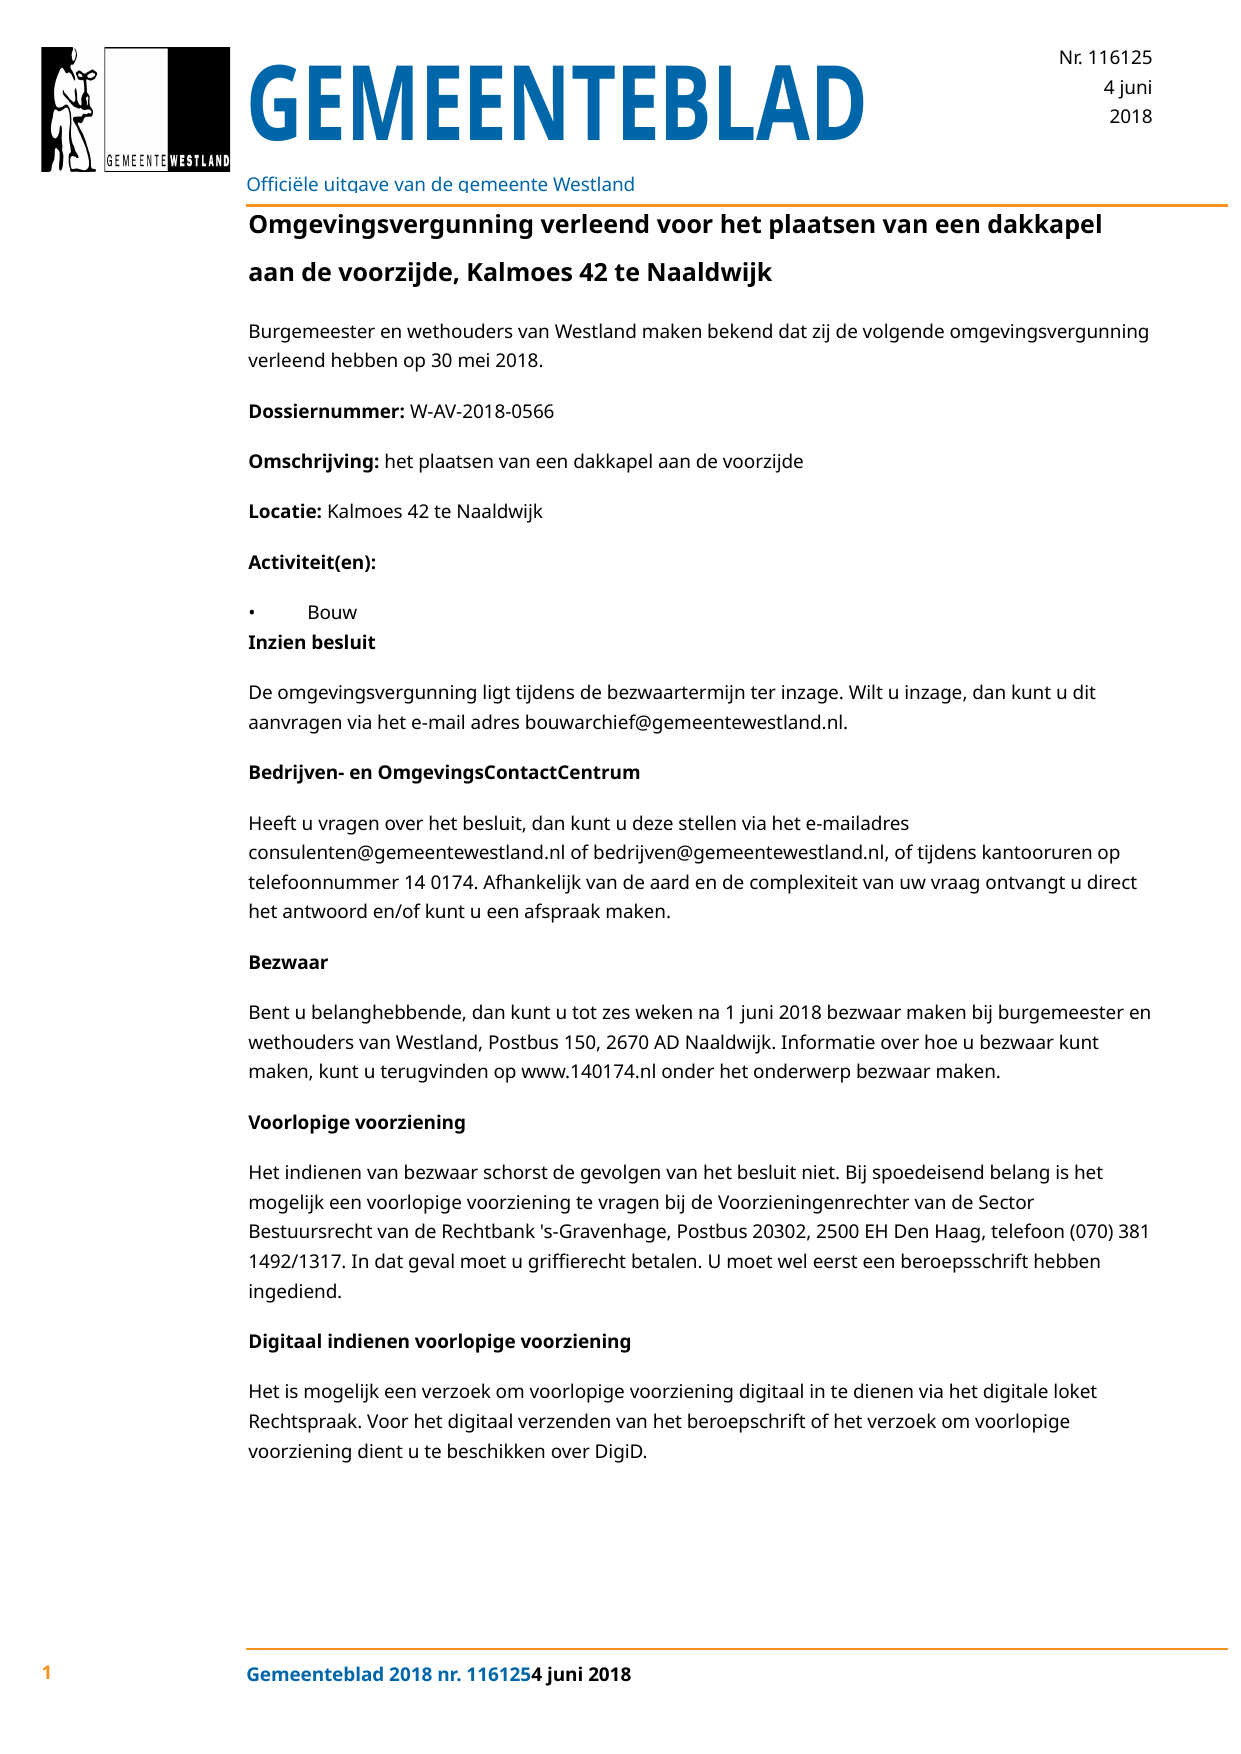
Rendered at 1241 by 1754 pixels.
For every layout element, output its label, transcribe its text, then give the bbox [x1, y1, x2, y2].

text Omschrijving: het plaatsen van een dakkapel aan de voorzijde [248, 448, 1152, 474]
text Bent u belanghebbende, dan kunt u tot zes weken na 1 juni 2018 bezwaar maken bij burgemeester en wethouders van Westland, Postbus 150, 2670 AD Naaldwijk. Informatie over hoe u bezwaar kunt maken, kunt u terugvinden op www.140174.nl onder het onderwerp bezwaar maken. [248, 999, 1152, 1084]
text Omgevingsvergunning verleend voor het plaatsen van een dakkapel aan de voorzijde, Kalmoes 42 te Naaldwijk [248, 207, 1152, 288]
text De omgevingsvergunning ligt tijdens de bezwaartermijn ter inzage. Wilt u inzage, dan kunt u dit aanvragen via het e-mail adres bouwarchief@gemeentewestland.nl. [248, 679, 1152, 735]
picture [41, 47, 231, 172]
text Voorlopige voorziening [248, 1109, 1152, 1135]
text Digitaal indienen voorlopige voorziening [248, 1328, 1152, 1354]
text Het is mogelijk een verzoek om voorlopige voorziening digitaal in te dienen via het digitale loket Rechtspraak. Voor het digitaal verzenden van het beroepschrift of het verzoek om voorlopige voorziening dient u te beschikken over DigiD. [248, 1379, 1152, 1464]
text Het indienen van bezwaar schorst de gevolgen van het besluit niet. Bij spoedeisend belang is het mogelijk een voorlopige voorziening te vragen bij de Voorzieningenrechter van de Sector Bestuursrecht van de Rechtbank 's-Gravenhage, Postbus 20302, 2500 EH Den Haag, telefoon (070) 381 1492/1317. In dat geval moet u griffierecht betalen. U moet wel eerst een beroepsschrift hebben ingediend. [248, 1159, 1152, 1304]
text Inzien besluit [248, 629, 1152, 655]
text Dossiernummer: W-AV-2018-0566 [248, 398, 1152, 424]
text Heeft u vragen over het besluit, dan kunt u deze stellen via het e-mailadres consulenten@gemeentewestland.nl of bedrijven@gemeentewestland.nl, of tijdens kantooruren op telefoonnummer 14 0174. Afhankelijk van de aard en de complexiteit van uw vraag ontvangt u direct het antwoord en/of kunt u een afspraak maken. [248, 810, 1152, 924]
list Bouw [248, 599, 1152, 625]
text Bedrijven- en OmgevingsContactCentrum [248, 759, 1152, 785]
text Burgemeester en wethouders van Westland maken bekend dat zij de volgende omgevingsvergunning verleend hebben op 30 mei 2018. [248, 318, 1152, 373]
text Bezwaar [248, 949, 1152, 975]
text Activiteit(en): [248, 549, 1152, 575]
text Locatie: Kalmoes 42 te Naaldwijk [248, 499, 1152, 524]
